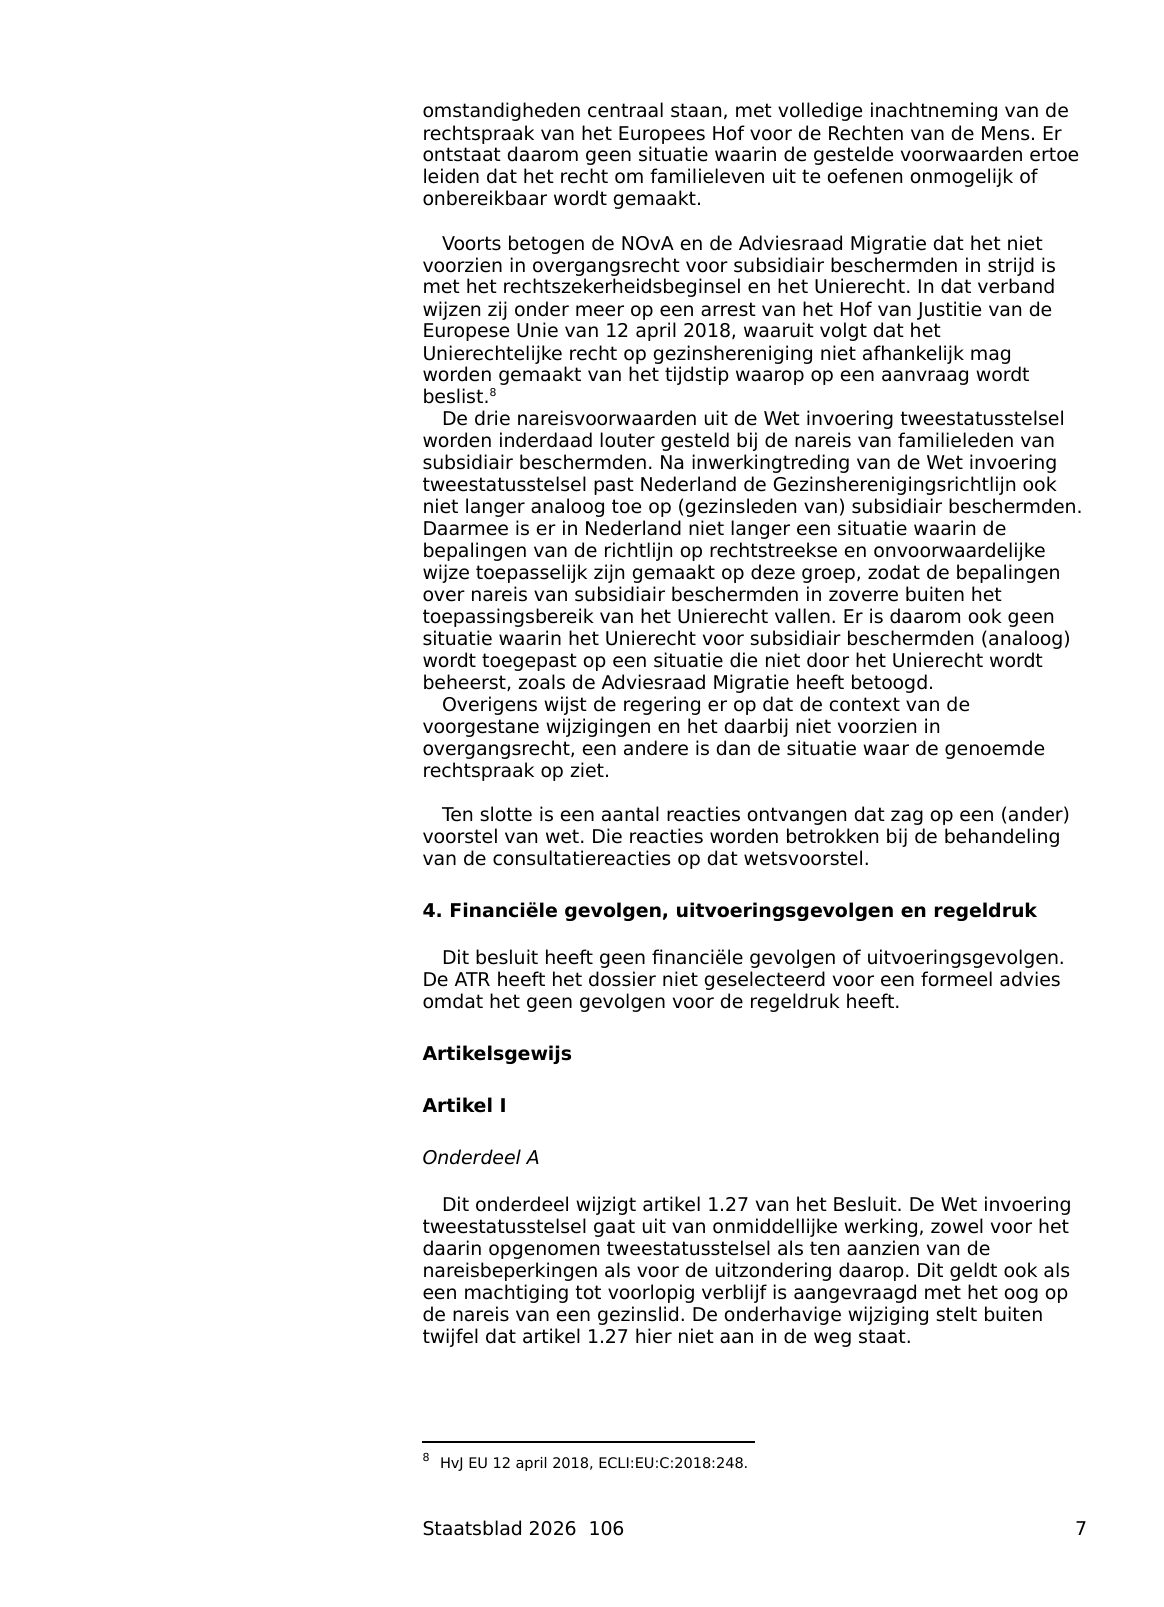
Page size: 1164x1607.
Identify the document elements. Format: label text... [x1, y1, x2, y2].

text De drie nareisvoorwaarden uit de Wet invoering tweestatusstelsel worden inderdaad louter gesteld bij de nareis van familieleden van subsidiair beschermden. Na inwerkingtreding van de Wet invoering tweestatusstelsel past Nederland de Gezinsherenigingsrichtlijn ook niet langer analoog toe op (gezinsleden van) subsidiair beschermden. Daarmee is er in Nederland niet langer een situatie waarin de bepalingen van de richtlijn op rechtstreekse en onvoorwaardelijke wijze toepasselijk zijn gemaakt op deze groep, zodat de bepalingen over nareis van subsidiair beschermden in zoverre buiten het toepassingsbereik van het Unierecht vallen. Er is daarom ook geen situatie waarin het Unierecht voor subsidiair beschermden (analoog) wordt toegepast op een situatie die niet door het Unierecht wordt beheerst, zoals de Adviesraad Migratie heeft betoogd. [422, 408, 1087, 694]
text omstandigheden centraal staan, met volledige inachtneming van de rechtspraak van het Europees Hof voor de Rechten van de Mens. Er ontstaat daarom geen situatie waarin de gestelde voorwaarden ertoe leiden dat het recht om familieleven uit te oefenen onmogelijk of onbereikbaar wordt gemaakt. [422, 100, 1087, 210]
text Dit onderdeel wijzigt artikel 1.27 van het Besluit. De Wet invoering tweestatusstelsel gaat uit van onmiddellijke werking, zowel voor het daarin opgenomen tweestatusstelsel als ten aanzien van de nareisbeperkingen als voor de uitzondering daarop. Dit geldt ook als een machtiging tot voorlopig verblijf is aangevraagd met het oog op de nareis van een gezinslid. De onderhavige wijziging stelt buiten twijfel dat artikel 1.27 hier niet aan in de weg staat. [422, 1194, 1087, 1348]
text Voorts betogen de NOvA en de Adviesraad Migratie dat het niet voorzien in overgangsrecht voor subsidiair beschermden in strijd is met het rechtszekerheidsbeginsel en het Unierecht. In dat verband wijzen zij onder meer op een arrest van het Hof van Justitie van de Europese Unie van 12 april 2018, waaruit volgt dat het Unierechtelijke recht op gezinshereniging niet afhankelijk mag worden gemaakt van het tijdstip waarop op een aanvraag wordt beslist. [422, 232, 1087, 408]
subtitle Artikel I [422, 1095, 1087, 1117]
text Overigens wijst de regering er op dat de context van de voorgestane wijzigingen en het daarbij niet voorzien in overgangsrecht, een andere is dan de situatie waar de genoemde rechtspraak op ziet. [422, 694, 1087, 782]
subtitle Onderdeel A [422, 1147, 1087, 1169]
text Ten slotte is een aantal reacties ontvangen dat zag op een (ander) voorstel van wet. Die reacties worden betrokken bij de behandeling van de consultatiereacties op dat wetsvoorstel. [422, 804, 1087, 870]
subtitle Artikelsgewijs [422, 1043, 1087, 1065]
text Dit besluit heeft geen financiële gevolgen of uitvoeringsgevolgen. De ATR heeft het dossier niet geselecteerd voor een formeel advies omdat het geen gevolgen voor de regeldruk heeft. [422, 947, 1087, 1013]
subtitle 4. Financiële gevolgen, uitvoeringsgevolgen en regeldruk [422, 900, 1087, 922]
text HvJ EU 12 april 2018, ECLI:EU:C:2018:248. [422, 1451, 1087, 1473]
